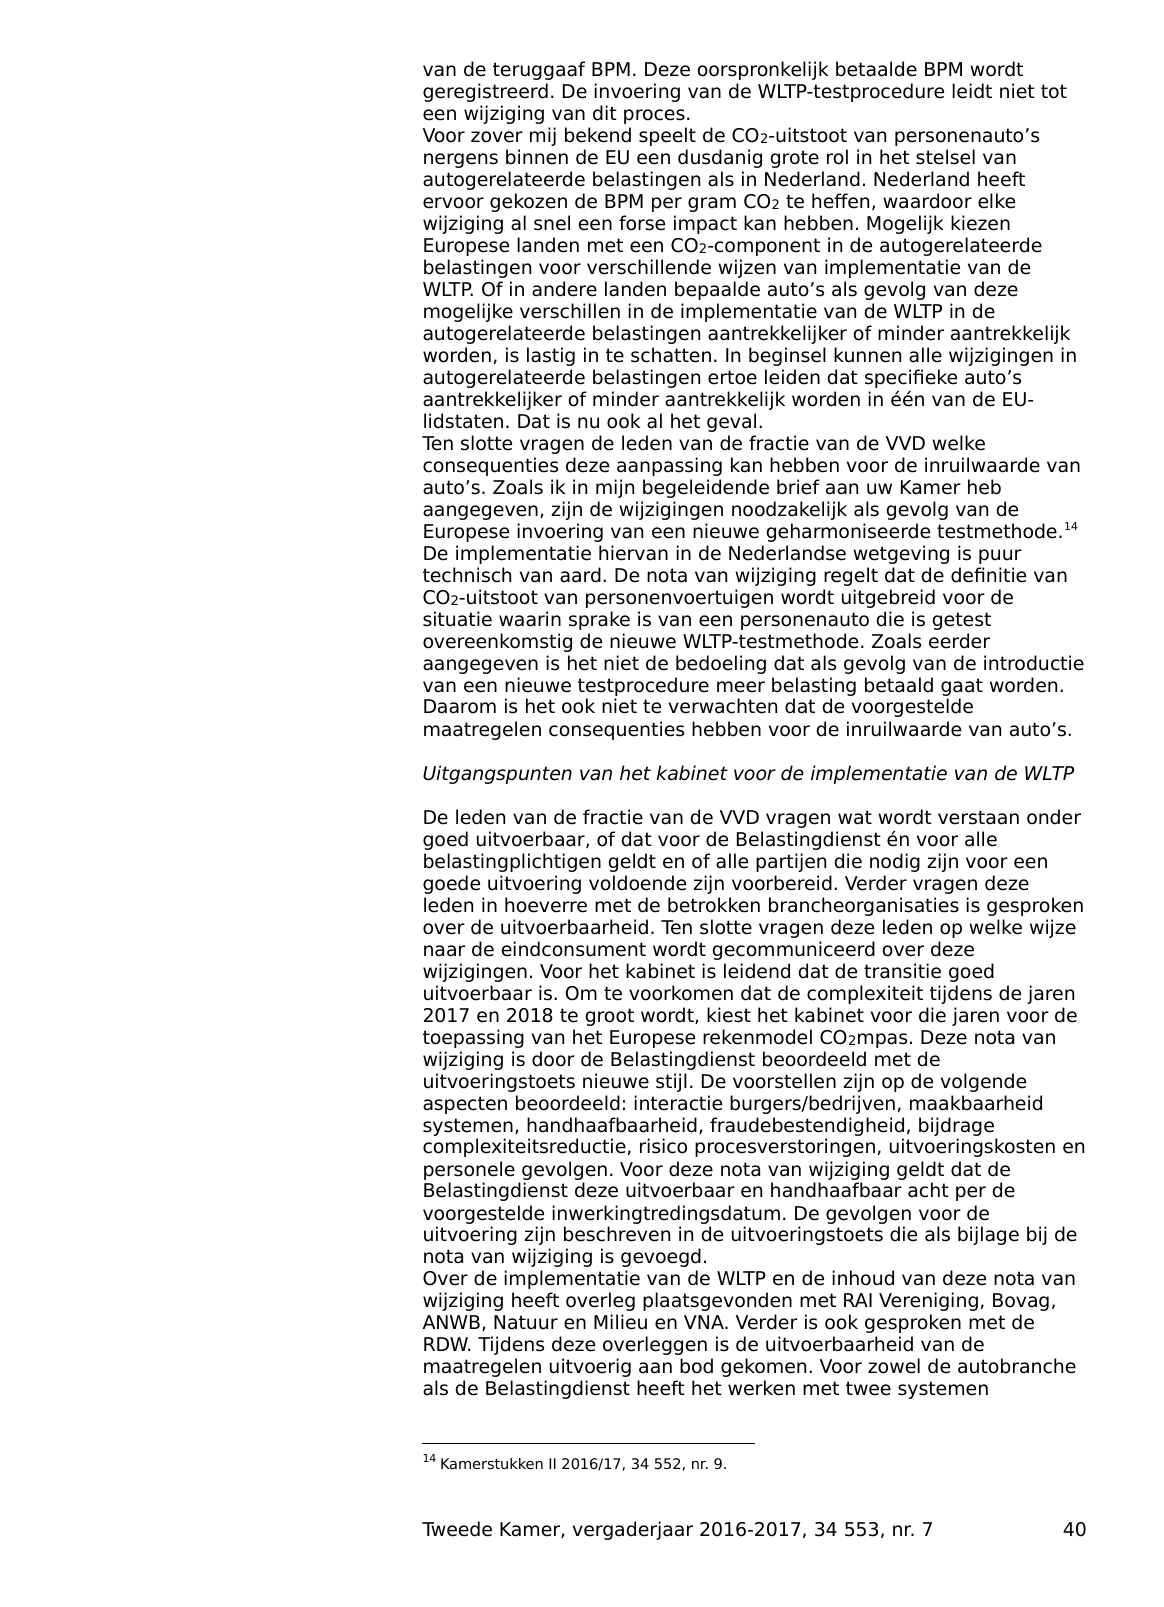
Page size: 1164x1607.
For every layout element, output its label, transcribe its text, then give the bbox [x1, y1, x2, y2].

text Over de implementatie van de WLTP en de inhoud van deze nota van wijziging heeft overleg plaatsgevonden met RAI Vereniging, Bovag, ANWB, Natuur en Milieu en VNA. Verder is ook gesproken met de RDW. Tijdens deze overleggen is de uitvoerbaarheid van de maatregelen uitvoerig aan bod gekomen. Voor zowel de autobranche als de Belastingdienst heeft het werken met twee systemen [422, 1268, 1087, 1400]
subtitle Uitgangspunten van het kabinet voor de implementatie van de WLTP [422, 763, 1087, 784]
text Kamerstukken II 2016/17, 34 552, nr. 9. [422, 1452, 1087, 1474]
text Ten slotte vragen de leden van de fractie van de VVD welke consequenties deze aanpassing kan hebben voor de inruilwaarde van auto’s. Zoals ik in mijn begeleidende brief aan uw Kamer heb aangegeven, zijn de wijzigingen noodzakelijk als gevolg van de Europese invoering van een nieuwe geharmoniseerde testmethode. De implementatie hiervan in de Nederlandse wetgeving is puur technisch van aard. De nota van wijziging regelt dat de definitie van CO2-uitstoot van personenvoertuigen wordt uitgebreid voor de situatie waarin sprake is van een personenauto die is getest overeenkomstig de nieuwe WLTP-testmethode. Zoals eerder aangegeven is het niet de bedoeling dat als gevolg van de introductie van een nieuwe testprocedure meer belasting betaald gaat worden. Daarom is het ook niet te verwachten dat de voorgestelde maatregelen consequenties hebben voor de inruilwaarde van auto’s. [422, 433, 1087, 740]
text De leden van de fractie van de VVD vragen wat wordt verstaan onder goed uitvoerbaar, of dat voor de Belastingdienst én voor alle belastingplichtigen geldt en of alle partijen die nodig zijn voor een goede uitvoering voldoende zijn voorbereid. Verder vragen deze leden in hoeverre met de betrokken brancheorganisaties is gesproken over de uitvoerbaarheid. Ten slotte vragen deze leden op welke wijze naar de eindconsument wordt gecommuniceerd over deze wijzigingen. Voor het kabinet is leidend dat de transitie goed uitvoerbaar is. Om te voorkomen dat de complexiteit tijdens de jaren 2017 en 2018 te groot wordt, kiest het kabinet voor die jaren voor de toepassing van het Europese rekenmodel CO2mpas. Deze nota van wijziging is door de Belastingdienst beoordeeld met de uitvoeringstoets nieuwe stijl. De voorstellen zijn op de volgende aspecten beoordeeld: interactie burgers/bedrijven, maakbaarheid systemen, handhaafbaarheid, fraudebestendigheid, bijdrage complexiteitsreductie, risico procesverstoringen, uitvoeringskosten en personele gevolgen. Voor deze nota van wijziging geldt dat de Belastingdienst deze uitvoerbaar en handhaafbaar acht per de voorgestelde inwerkingtredingsdatum. De gevolgen voor de uitvoering zijn beschreven in de uitvoeringstoets die als bijlage bij de nota van wijziging is gevoegd. [422, 807, 1087, 1268]
text Voor zover mij bekend speelt de CO2-uitstoot van personenauto’s nergens binnen de EU een dusdanig grote rol in het stelsel van autogerelateerde belastingen als in Nederland. Nederland heeft ervoor gekozen de BPM per gram CO2 te heffen, waardoor elke wijziging al snel een forse impact kan hebben. Mogelijk kiezen Europese landen met een CO2-component in de autogerelateerde belastingen voor verschillende wijzen van implementatie van de WLTP. Of in andere landen bepaalde auto’s als gevolg van deze mogelijke verschillen in de implementatie van de WLTP in de autogerelateerde belastingen aantrekkelijker of minder aantrekkelijk worden, is lastig in te schatten. In beginsel kunnen alle wijzigingen in autogerelateerde belastingen ertoe leiden dat specifieke auto’s aantrekkelijker of minder aantrekkelijk worden in één van de EU-lidstaten. Dat is nu ook al het geval. [422, 125, 1087, 433]
text van de teruggaaf BPM. Deze oorspronkelijk betaalde BPM wordt geregistreerd. De invoering van de WLTP-testprocedure leidt niet tot een wijziging van dit proces. [422, 59, 1087, 125]
